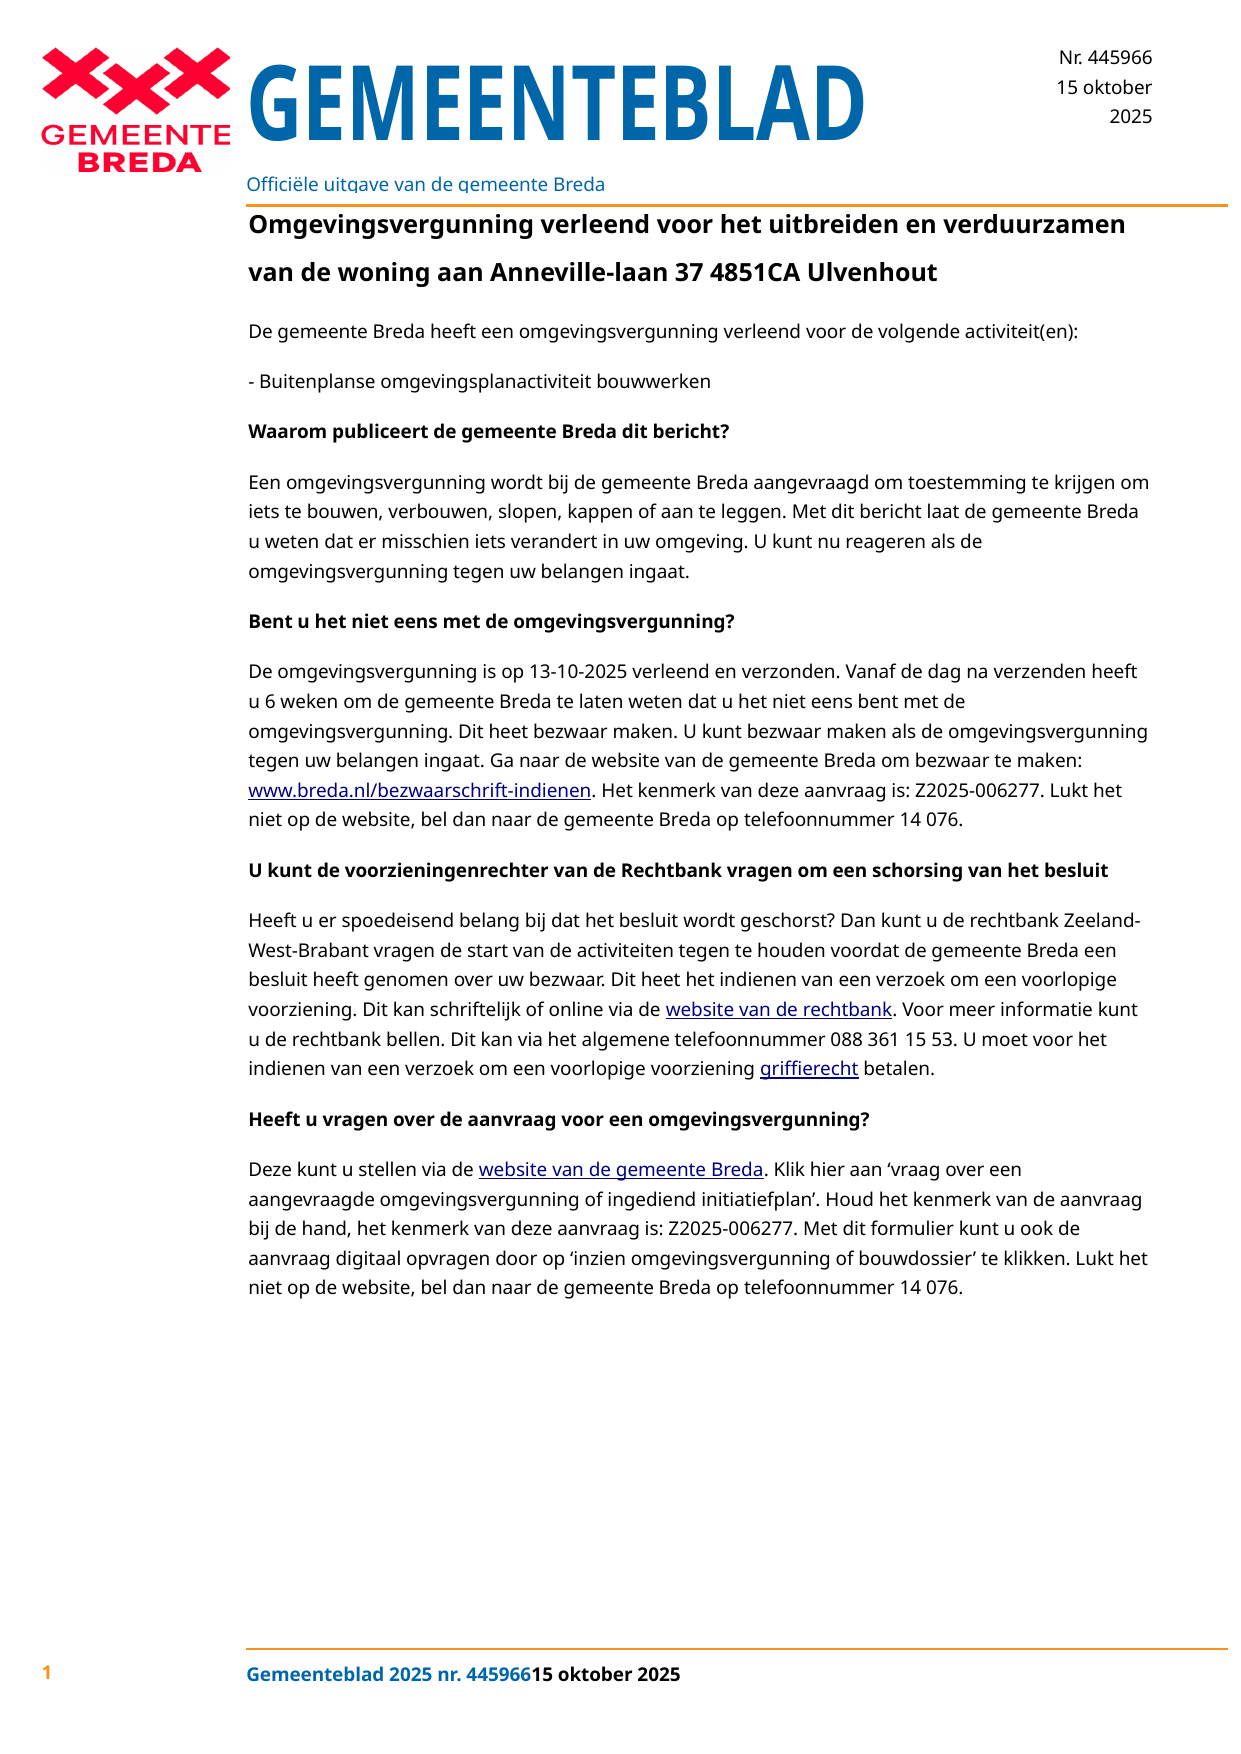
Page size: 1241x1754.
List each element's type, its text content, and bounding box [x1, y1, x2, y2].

text Deze kunt u stellen via de website van de gemeente Breda. Klik hier aan ‘vraag over een aangevraagde omgevingsvergunning of ingediend initiatiefplan’. Houd het kenmerk van de aanvraag bij de hand, het kenmerk van deze aanvraag is: Z2025-006277. Met dit formulier kunt u ook de aanvraag digitaal opvragen door op ‘inzien omgevingsvergunning of bouwdossier’ te klikken. Lukt het niet op de website, bel dan naar de gemeente Breda op telefoonnummer 14 076. [248, 1156, 1152, 1300]
text Waarom publiceert de gemeente Breda dit bericht? [248, 419, 1152, 444]
text Een omgevingsvergunning wordt bij de gemeente Breda aangevraagd om toestemming te krijgen om iets te bouwen, verbouwen, slopen, kappen of aan te leggen. Met dit bericht laat de gemeente Breda u weten dat er misschien iets verandert in uw omgeving. U kunt nu reageren als de omgevingsvergunning tegen uw belangen ingaat. [248, 469, 1152, 584]
text De omgevingsvergunning is op 13-10-2025 verleend en verzonden. Vanaf de dag na verzenden heeft u 6 weken om de gemeente Breda te laten weten dat u het niet eens bent met de omgevingsvergunning. Dit heet bezwaar maken. U kunt bezwaar maken als de omgevingsvergunning tegen uw belangen ingaat. Ga naar de website van de gemeente Breda om bezwaar te maken: www.breda.nl/bezwaarschrift-indienen. Het kenmerk van deze aanvraag is: Z2025-006277. Lukt het niet op de website, bel dan naar de gemeente Breda op telefoonnummer 14 076. [248, 659, 1152, 832]
text Omgevingsvergunning verleend voor het uitbreiden en verduurzamen van de woning aan Anneville-laan 37 4851CA Ulvenhout [248, 207, 1152, 288]
text Heeft u er spoedeisend belang bij dat het besluit wordt geschorst? Dan kunt u de rechtbank Zeeland-West-Brabant vragen de start van de activiteiten tegen te houden voordat de gemeente Breda een besluit heeft genomen over uw bezwaar. Dit heet het indienen van een verzoek om een voorlopige voorziening. Dit kan schriftelijk of online via de website van de rechtbank. Voor meer informatie kunt u de rechtbank bellen. Dit kan via het algemene telefoonnummer 088 361 15 53. U moet voor het indienen van een verzoek om een voorlopige voorziening griffierecht betalen. [248, 907, 1152, 1081]
text U kunt de voorzieningenrechter van de Rechtbank vragen om een schorsing van het besluit [248, 857, 1152, 883]
text Heeft u vragen over de aanvraag voor een omgevingsvergunning? [248, 1106, 1152, 1132]
text - Buitenplanse omgevingsplanactiviteit bouwwerken [248, 368, 1152, 394]
text Bent u het niet eens met de omgevingsvergunning? [248, 608, 1152, 634]
picture [41, 47, 231, 172]
text De gemeente Breda heeft een omgevingsvergunning verleend voor de volgende activiteit(en): [248, 318, 1152, 344]
